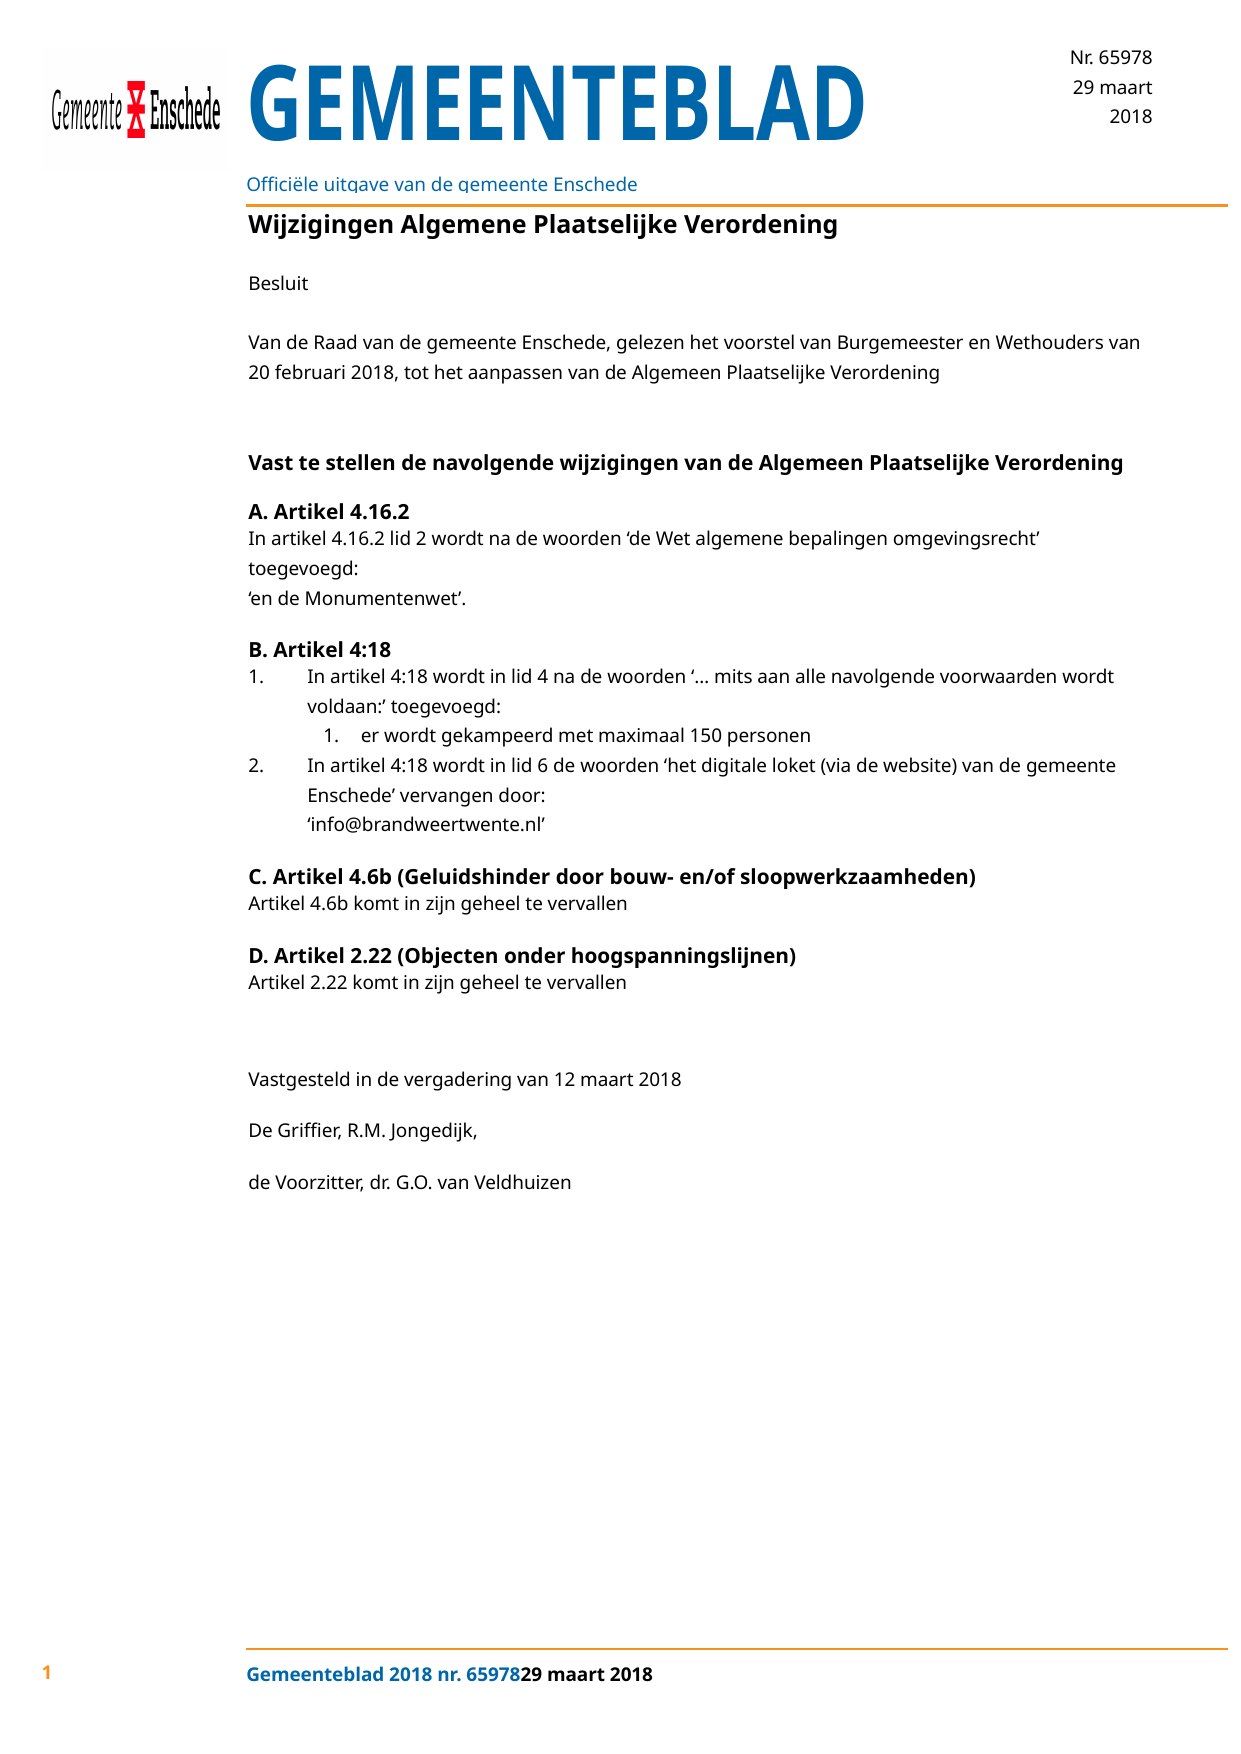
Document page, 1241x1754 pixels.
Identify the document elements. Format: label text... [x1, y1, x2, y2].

picture [41, 47, 231, 172]
text Van de Raad van de gemeente Enschede, gelezen het voorstel van Burgemeester en Wethouders van [248, 329, 1152, 355]
text Artikel 4.6b komt in zijn geheel te vervallen [248, 890, 1152, 916]
list In artikel 4:18 wordt in lid 6 de woorden ‘het digitale loket (via de website) van de gemeente Enschede’ vervangen door: [248, 752, 1152, 808]
text Vastgesteld in de vergadering van 12 maart 2018 [248, 1066, 1152, 1092]
text ‘en de Monumentenwet’. [248, 585, 1152, 610]
text B. Artikel 4:18 [248, 635, 1152, 663]
text Besluit [248, 270, 1152, 296]
text 20 februari 2018, tot het aanpassen van de Algemeen Plaatselijke Verordening [248, 359, 1152, 385]
text D. Artikel 2.22 (Objecten onder hoogspanningslijnen) [248, 941, 1152, 969]
text De Griffier, R.M. Jongedijk, [248, 1118, 1152, 1143]
text A. Artikel 4.16.2 [248, 497, 1152, 526]
text Wijzigingen Algemene Plaatselijke Verordening [248, 207, 1152, 241]
text In artikel 4.16.2 lid 2 wordt na de woorden ‘de Wet algemene bepalingen omgevingsrecht’ toegevoegd: [248, 526, 1152, 581]
text C. Artikel 4.6b (Geluidshinder door bouw- en/of sloopwerkzaamheden) [248, 862, 1152, 890]
text Vast te stellen de navolgende wijzigingen van de Algemeen Plaatselijke Verordening [248, 448, 1152, 476]
text de Voorzitter, dr. G.O. van Veldhuizen [248, 1169, 1152, 1195]
text Artikel 2.22 komt in zijn geheel te vervallen [248, 969, 1152, 995]
list ‘info@brandweertwente.nl’ [248, 811, 1152, 837]
list er wordt gekampeerd met maximaal 150 personen [323, 723, 1152, 748]
list In artikel 4:18 wordt in lid 4 na de woorden ‘… mits aan alle navolgende voorwaarden wordt voldaan:’ toegevoegd: [248, 663, 1152, 719]
